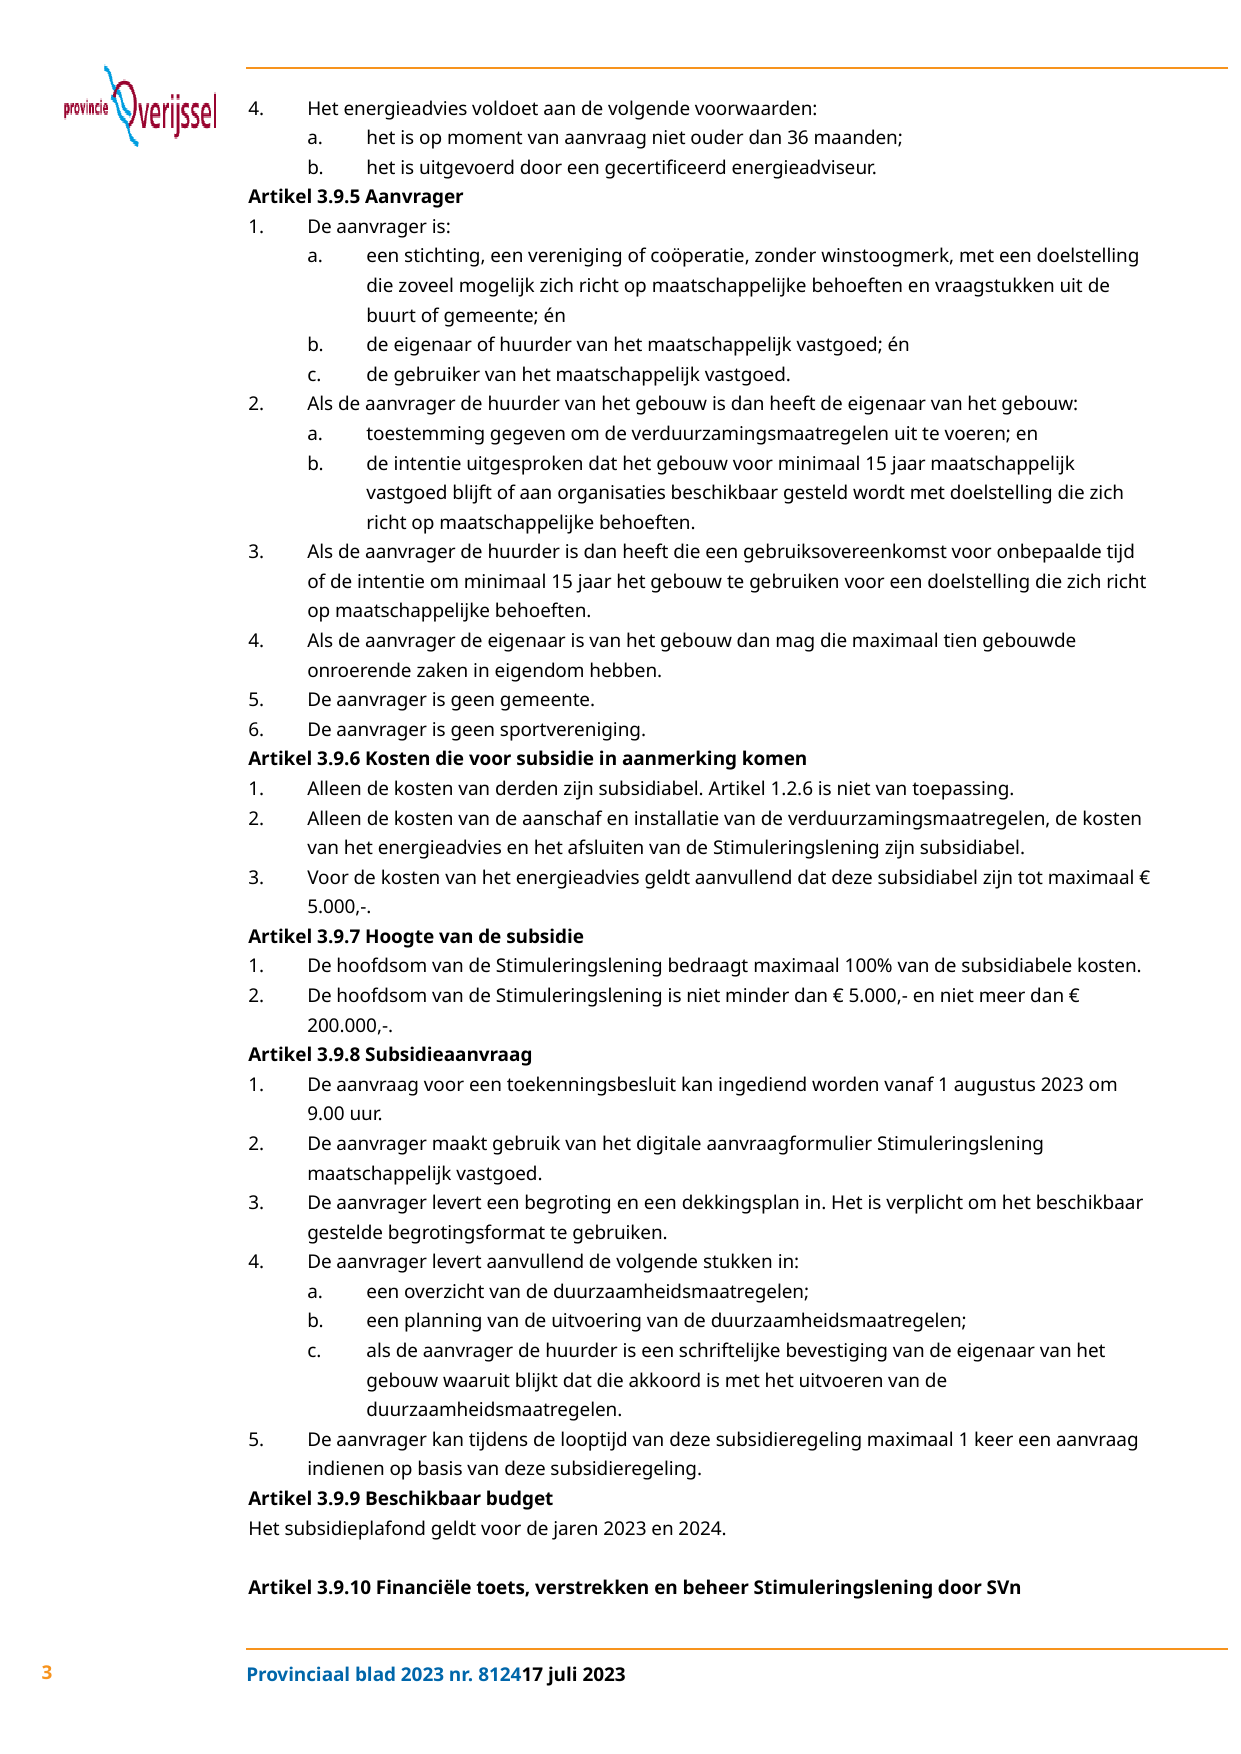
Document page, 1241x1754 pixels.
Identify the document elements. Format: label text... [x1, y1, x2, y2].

list De aanvrager is geen gemeente. [248, 686, 1152, 712]
text Artikel 3.9.7 Hoogte van de subsidie [248, 923, 1152, 949]
text Artikel 3.9.5 Aanvrager [248, 183, 1152, 209]
list De aanvrager kan tijdens de looptijd van deze subsidieregeling maximaal 1 keer een aanvraag indienen op basis van deze subsidieregeling. [248, 1426, 1152, 1481]
list een planning van de uitvoering van de duurzaamheidsmaatregelen; [307, 1308, 1152, 1333]
list de intentie uitgesproken dat het gebouw voor minimaal 15 jaar maatschappelijk vastgoed blijft of aan organisaties beschikbaar gesteld wordt met doelstelling die zich richt op maatschappelijke behoeften. [307, 450, 1152, 535]
list Alleen de kosten van derden zijn subsidiabel. Artikel 1.2.6 is niet van toepassing. [248, 775, 1152, 801]
list toestemming gegeven om de verduurzamingsmaatregelen uit te voeren; en [307, 420, 1152, 446]
list De aanvraag voor een toekenningsbesluit kan ingediend worden vanaf 1 augustus 2023 om 9.00 uur. [248, 1071, 1152, 1126]
list de gebruiker van het maatschappelijk vastgoed. [307, 361, 1152, 387]
list Voor de kosten van het energieadvies geldt aanvullend dat deze subsidiabel zijn tot maximaal € 5.000,-. [248, 864, 1152, 919]
list Alleen de kosten van de aanschaf en installatie van de verduurzamingsmaatregelen, de kosten van het energieadvies en het afsluiten van de Stimuleringslening zijn subsidiabel. [248, 805, 1152, 860]
text Artikel 3.9.8 Subsidieaanvraag [248, 1041, 1152, 1067]
list Het energieadvies voldoet aan de volgende voorwaarden: [248, 95, 1152, 121]
list Als de aanvrager de huurder van het gebouw is dan heeft de eigenaar van het gebouw: [248, 391, 1152, 416]
list De aanvrager levert een begroting en een dekkingsplan in. Het is verplicht om het beschikbaar gestelde begrotingsformat te gebruiken. [248, 1189, 1152, 1245]
list als de aanvrager de huurder is een schriftelijke bevestiging van de eigenaar van het gebouw waaruit blijkt dat die akkoord is met het uitvoeren van de duurzaamheidsmaatregelen. [307, 1337, 1152, 1422]
text Het subsidieplafond geldt voor de jaren 2023 en 2024. [248, 1515, 1152, 1541]
list De aanvrager is geen sportvereniging. [248, 716, 1152, 742]
list een overzicht van de duurzaamheidsmaatregelen; [307, 1278, 1152, 1304]
text Artikel 3.9.10 Financiële toets, verstrekken en beheer Stimuleringslening door SVn [248, 1574, 1152, 1600]
list De hoofdsom van de Stimuleringslening is niet minder dan € 5.000,- en niet meer dan € 200.000,-. [248, 982, 1152, 1038]
list het is uitgevoerd door een gecertificeerd energieadviseur. [307, 154, 1152, 180]
list het is op moment van aanvraag niet ouder dan 36 maanden; [307, 124, 1152, 150]
list Als de aanvrager de eigenaar is van het gebouw dan mag die maximaal tien gebouwde onroerende zaken in eigendom hebben. [248, 627, 1152, 683]
text Artikel 3.9.6 Kosten die voor subsidie in aanmerking komen [248, 746, 1152, 771]
picture [41, 47, 231, 172]
list De aanvrager is: [248, 213, 1152, 239]
list Als de aanvrager de huurder is dan heeft die een gebruiksovereenkomst voor onbepaalde tijd of de intentie om minimaal 15 jaar het gebouw te gebruiken voor een doelstelling die zich richt op maatschappelijke behoeften. [248, 538, 1152, 623]
list de eigenaar of huurder van het maatschappelijk vastgoed; én [307, 331, 1152, 357]
list De aanvrager levert aanvullend de volgende stukken in: [248, 1248, 1152, 1274]
text Artikel 3.9.9 Beschikbaar budget [248, 1485, 1152, 1511]
list De hoofdsom van de Stimuleringslening bedraagt maximaal 100% van de subsidiabele kosten. [248, 953, 1152, 978]
list De aanvrager maakt gebruik van het digitale aanvraagformulier Stimuleringslening maatschappelijk vastgoed. [248, 1130, 1152, 1186]
list een stichting, een vereniging of coöperatie, zonder winstoogmerk, met een doelstelling die zoveel mogelijk zich richt op maatschappelijke behoeften en vraagstukken uit de buurt of gemeente; én [307, 243, 1152, 328]
